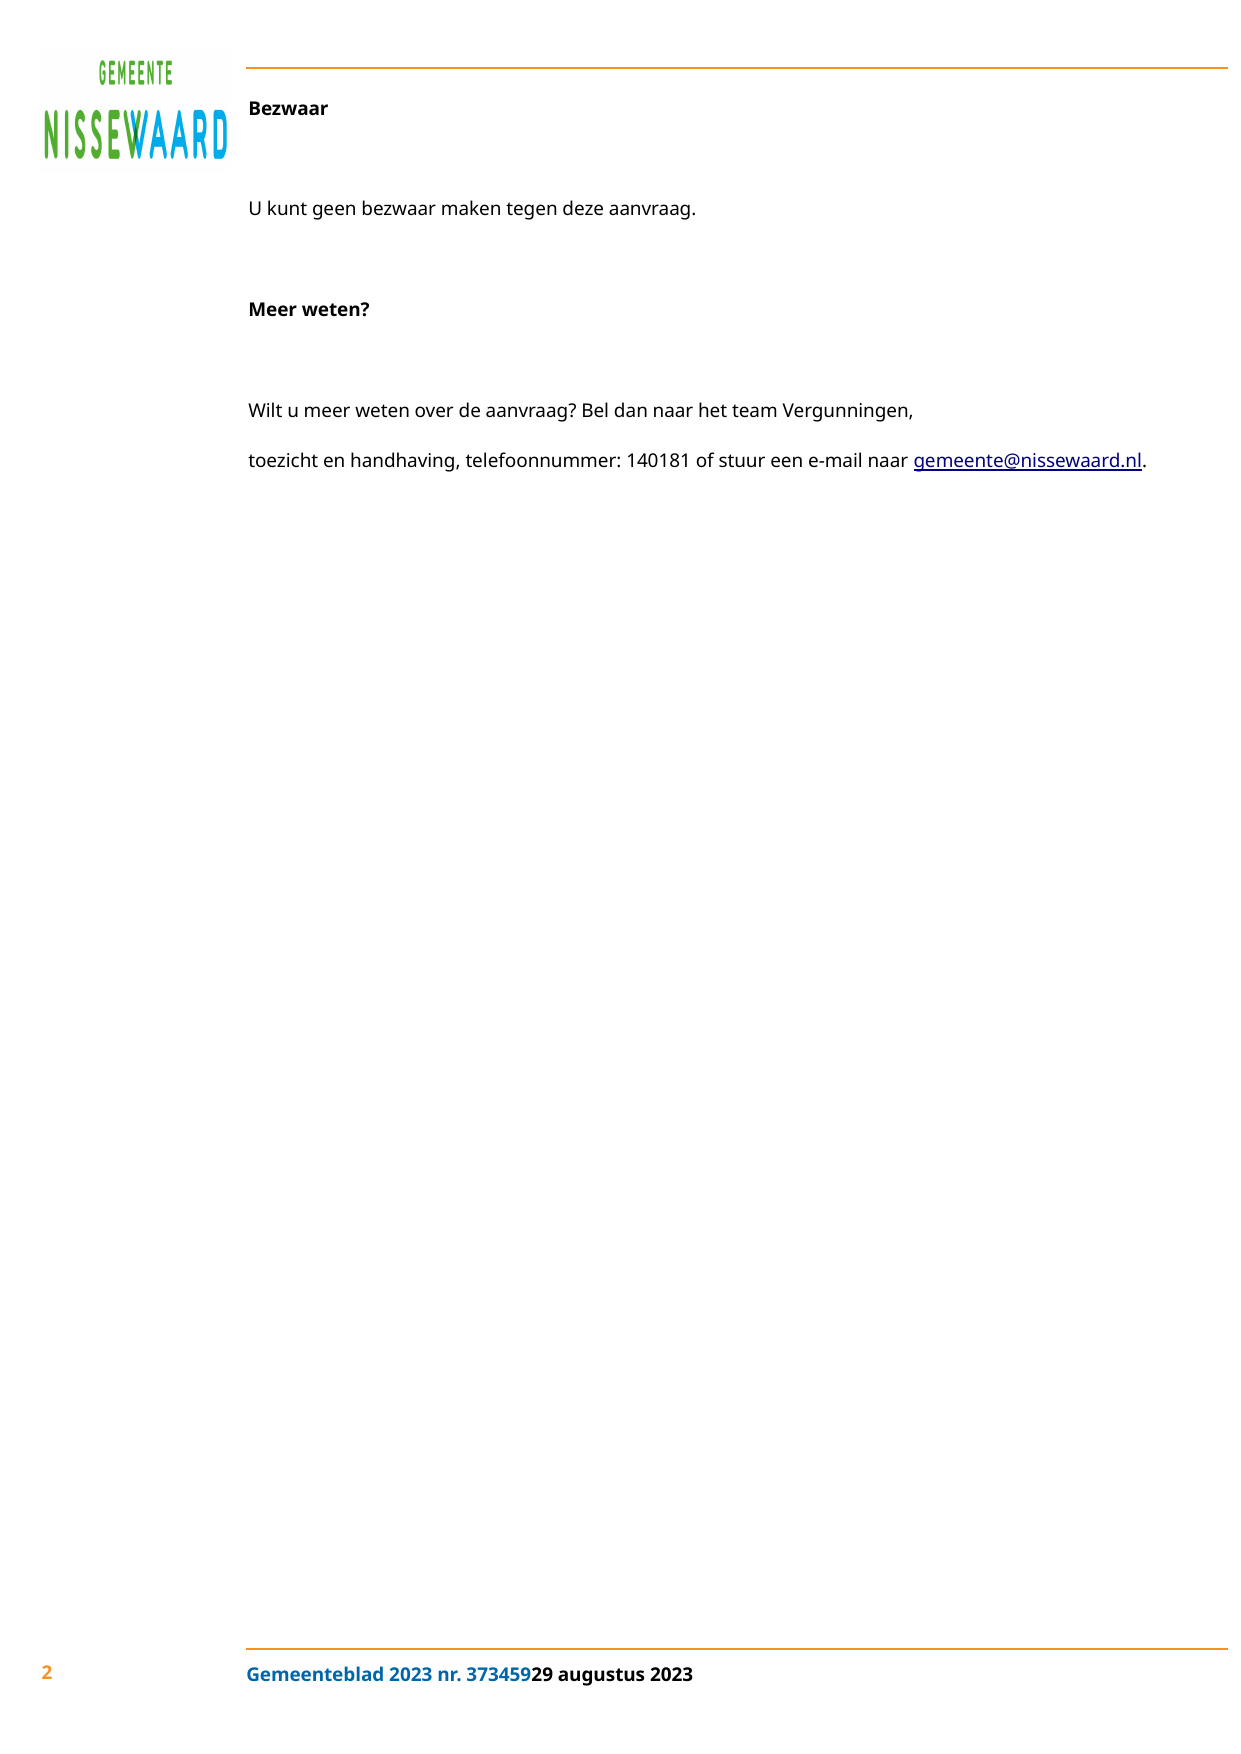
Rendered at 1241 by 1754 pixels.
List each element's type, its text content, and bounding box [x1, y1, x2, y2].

text U kunt geen bezwaar maken tegen deze aanvraag. [248, 196, 1152, 221]
text Meer weten? [248, 296, 1152, 322]
text Bezwaar [248, 95, 1152, 121]
text toezicht en handhaving, telefoonnummer: 140181 of stuur een e-mail naar gemeente@nissewaard.nl. [248, 448, 1152, 473]
picture [41, 47, 231, 172]
text Wilt u meer weten over de aanvraag? Bel dan naar het team Vergunningen, [248, 397, 1152, 423]
